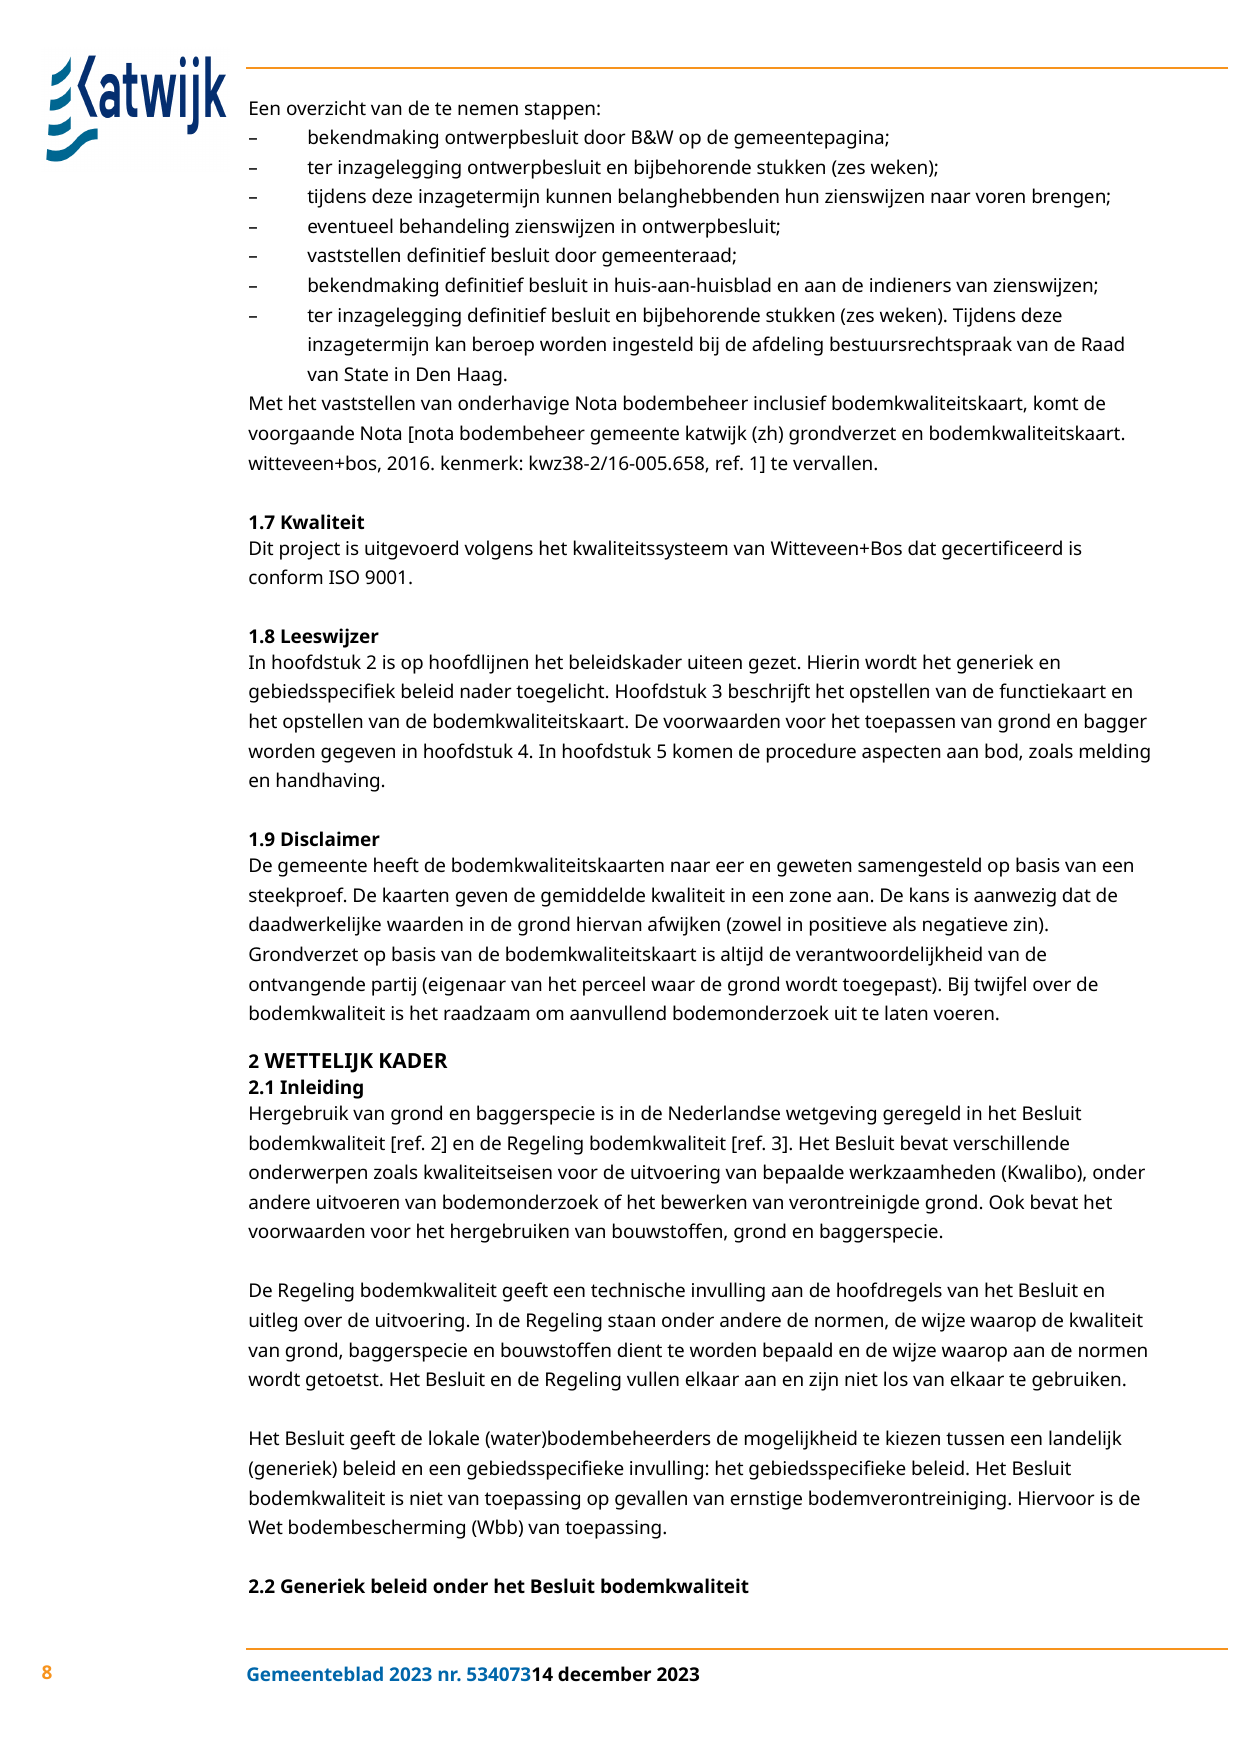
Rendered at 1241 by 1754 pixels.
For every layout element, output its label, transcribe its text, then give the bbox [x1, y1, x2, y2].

text 1.8 Leeswijzer [248, 623, 1152, 649]
text Een overzicht van de te nemen stappen: [248, 95, 1152, 121]
list vaststellen definitief besluit door gemeenteraad; [248, 243, 1152, 268]
text Met het vaststellen van onderhavige Nota bodembeheer inclusief bodemkwaliteitskaart, komt de voorgaande Nota [nota bodembeheer gemeente katwijk (zh) grondverzet en bodemkwaliteitskaart. witteveen+bos, 2016. kenmerk: kwz38-2/16-005.658, ref. 1] te vervallen. [248, 391, 1152, 476]
list bekendmaking definitief besluit in huis-aan-huisblad en aan de indieners van zienswijzen; [248, 272, 1152, 298]
text 2.2 Generiek beleid onder het Besluit bodemkwaliteit [248, 1573, 1152, 1599]
text De Regeling bodemkwaliteit geeft een technische invulling aan de hoofdregels van het Besluit en uitleg over de uitvoering. In de Regeling staan onder andere de normen, de wijze waarop de kwaliteit van grond, baggerspecie en bouwstoffen dient te worden bepaald en de wijze waarop aan de normen wordt getoetst. Het Besluit en de Regeling vullen elkaar aan en zijn niet los van elkaar te gebruiken. [248, 1278, 1152, 1392]
list ter inzagelegging ontwerpbesluit en bijbehorende stukken (zes weken); [248, 154, 1152, 180]
text De gemeente heeft de bodemkwaliteitskaarten naar eer en geweten samengesteld op basis van een steekproef. De kaarten geven de gemiddelde kwaliteit in een zone aan. De kans is aanwezig dat de daadwerkelijke waarden in de grond hiervan afwijken (zowel in positieve als negatieve zin). Grondverzet op basis van de bodemkwaliteitskaart is altijd de verantwoordelijkheid van de ontvangende partij (eigenaar van het perceel waar de grond wordt toegepast). Bij twijfel over de bodemkwaliteit is het raadzaam om aanvullend bodemonderzoek uit te laten voeren. [248, 852, 1152, 1026]
text Het Besluit geeft de lokale (water)bodembeheerders de mogelijkheid te kiezen tussen een landelijk (generiek) beleid en een gebiedsspecifieke invulling: het gebiedsspecifieke beleid. Het Besluit bodemkwaliteit is niet van toepassing op gevallen van ernstige bodemverontreiniging. Hiervoor is de Wet bodembescherming (Wbb) van toepassing. [248, 1426, 1152, 1540]
text 2.1 Inleiding [248, 1074, 1152, 1100]
text Dit project is uitgevoerd volgens het kwaliteitssysteem van Witteveen+Bos dat gecertificeerd is conform ISO 9001. [248, 535, 1152, 590]
text 1.7 Kwaliteit [248, 509, 1152, 535]
text 1.9 Disclaimer [248, 827, 1152, 852]
list eventueel behandeling zienswijzen in ontwerpbesluit; [248, 213, 1152, 239]
picture [41, 47, 231, 172]
text In hoofdstuk 2 is op hoofdlijnen het beleidskader uiteen gezet. Hierin wordt het generiek en gebiedsspecifiek beleid nader toegelicht. Hoofdstuk 3 beschrijft het opstellen van de functiekaart en het opstellen van de bodemkwaliteitskaart. De voorwaarden voor het toepassen van grond en bagger worden gegeven in hoofdstuk 4. In hoofdstuk 5 komen de procedure aspecten aan bod, zoals melding en handhaving. [248, 649, 1152, 793]
list bekendmaking ontwerpbesluit door B&W op de gemeentepagina; [248, 124, 1152, 150]
list ter inzagelegging definitief besluit en bijbehorende stukken (zes weken). Tijdens deze inzagetermijn kan beroep worden ingesteld bij de afdeling bestuursrechtspraak van de Raad van State in Den Haag. [248, 302, 1152, 387]
list tijdens deze inzagetermijn kunnen belanghebbenden hun zienswijzen naar voren brengen; [248, 183, 1152, 209]
text Hergebruik van grond en baggerspecie is in de Nederlandse wetgeving geregeld in het Besluit bodemkwaliteit [ref. 2] en de Regeling bodemkwaliteit [ref. 3]. Het Besluit bevat verschillende onderwerpen zoals kwaliteitseisen voor de uitvoering van bepaalde werkzaamheden (Kwalibo), onder andere uitvoeren van bodemonderzoek of het bewerken van verontreinigde grond. Ook bevat het voorwaarden voor het hergebruiken van bouwstoffen, grond en baggerspecie. [248, 1100, 1152, 1244]
text 2 WETTELIJK KADER [248, 1046, 1152, 1074]
